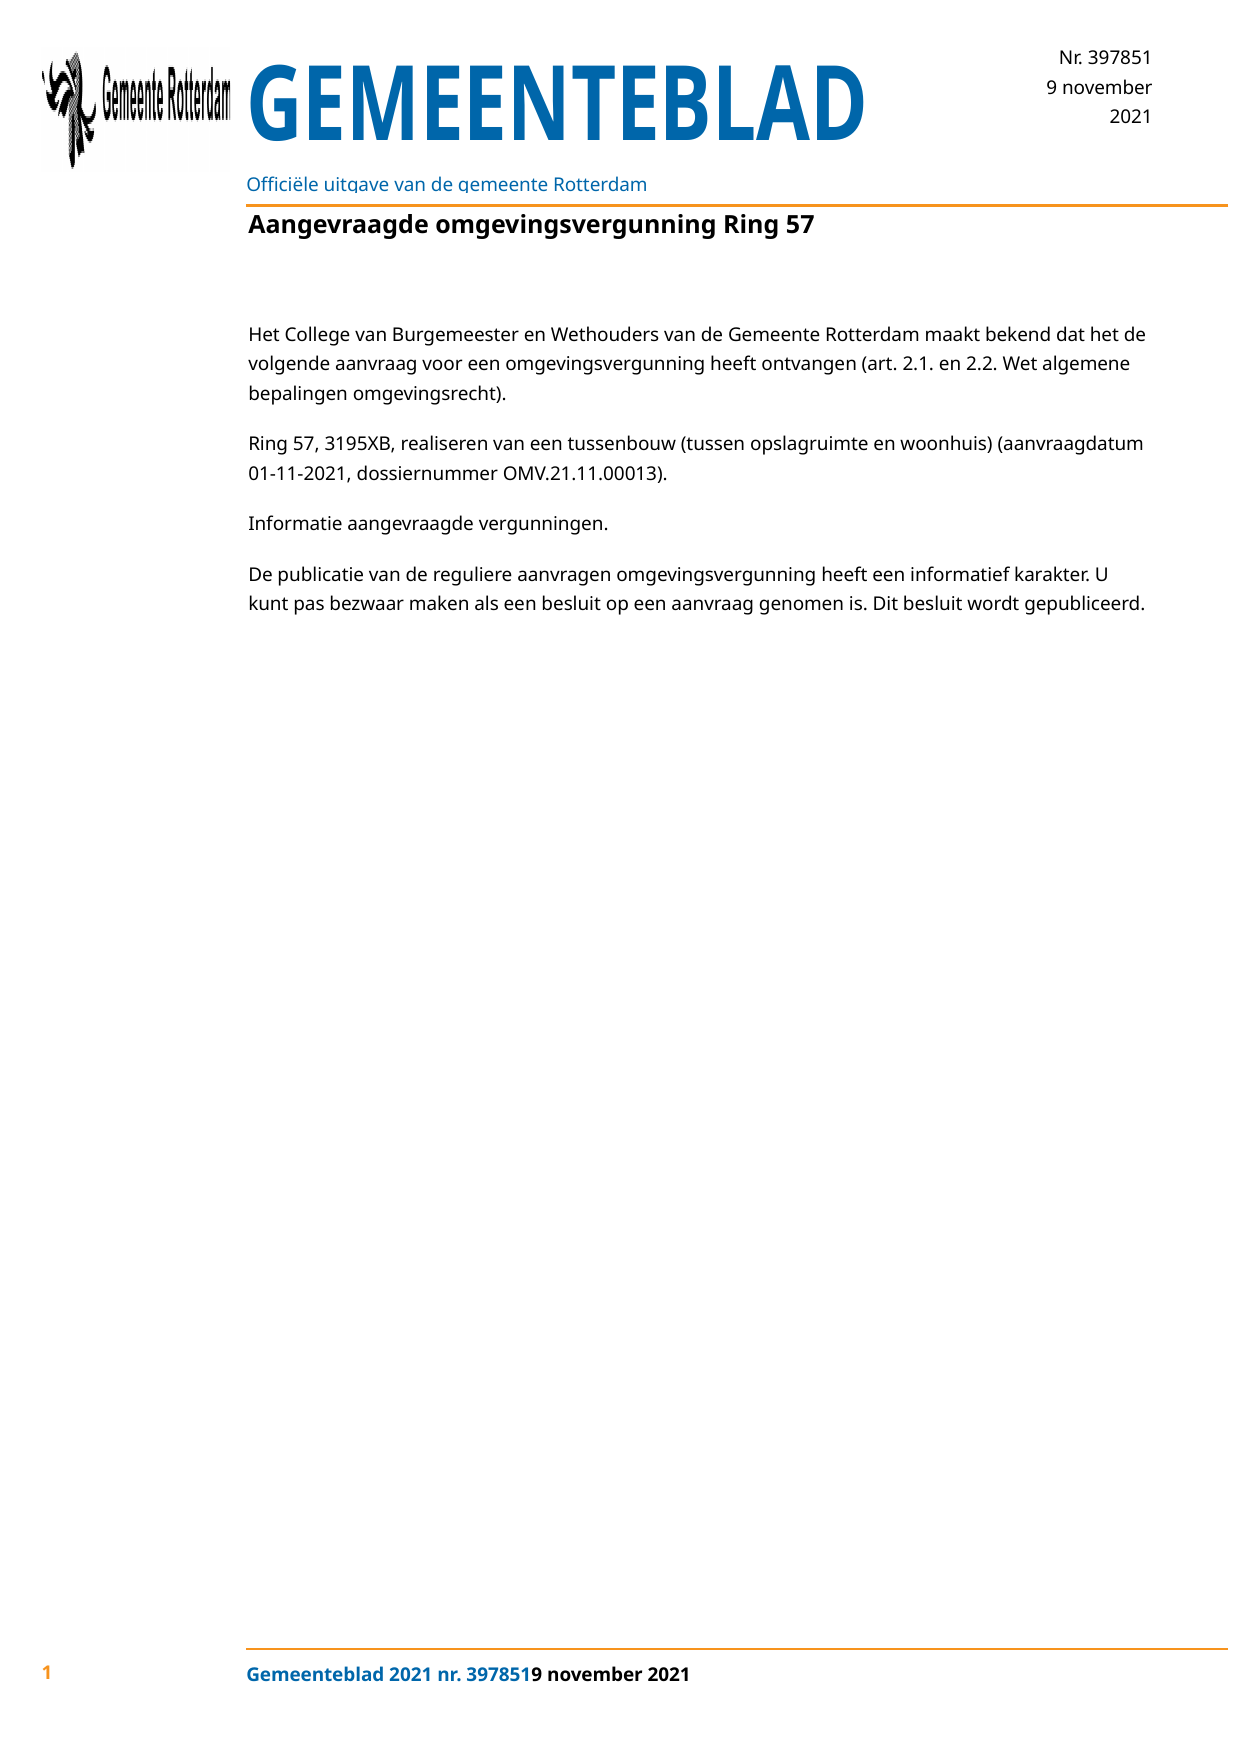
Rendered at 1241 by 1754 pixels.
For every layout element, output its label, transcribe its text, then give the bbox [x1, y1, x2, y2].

text Aangevraagde omgevingsvergunning Ring 57 [248, 207, 1152, 241]
text Ring 57, 3195XB, realiseren van een tussenbouw (tussen opslagruimte en woonhuis) (aanvraagdatum 01-11-2021, dossiernummer OMV.21.11.00013). [248, 430, 1152, 486]
text Informatie aangevraagde vergunningen. [248, 510, 1152, 536]
text Het College van Burgemeester en Wethouders van de Gemeente Rotterdam maakt bekend dat het de volgende aanvraag voor een omgevingsvergunning heeft ontvangen (art. 2.1. en 2.2. Wet algemene bepalingen omgevingsrecht). [248, 321, 1152, 406]
picture [41, 47, 231, 172]
text De publicatie van de reguliere aanvragen omgevingsvergunning heeft een informatief karakter. U kunt pas bezwaar maken als een besluit op een aanvraag genomen is. Dit besluit wordt gepubliceerd. [248, 561, 1152, 616]
